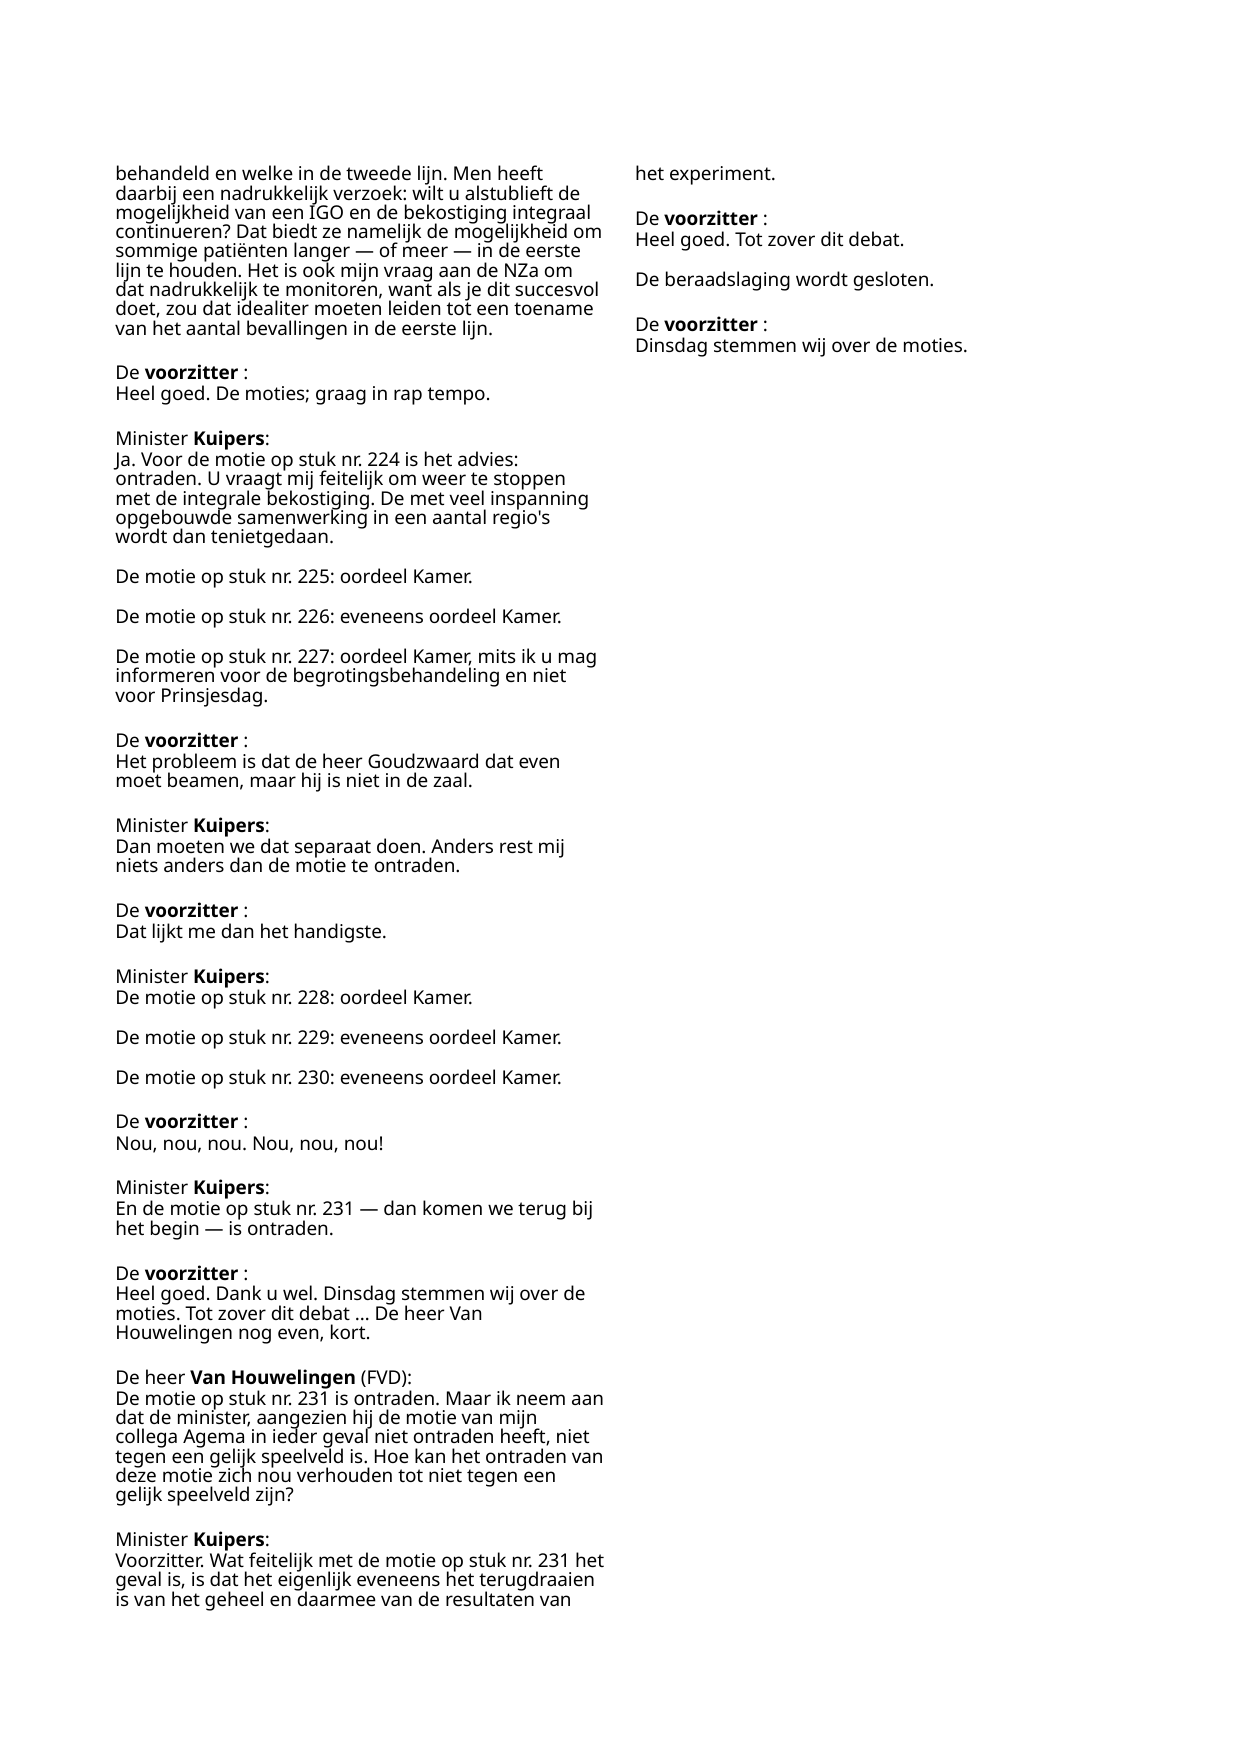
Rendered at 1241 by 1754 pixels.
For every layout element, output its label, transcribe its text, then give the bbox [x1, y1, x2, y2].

text Voorzitter. Wat feitelijk met de motie op stuk nr. 231 het geval is, is dat het eigenlijk eveneens het terugdraaien is van het geheel en daarmee van de resultaten van [115, 1552, 605, 1610]
text Heel goed. Tot zover dit debat. [635, 231, 1125, 250]
text De motie op stuk nr. 229: eveneens oordeel Kamer. [115, 1029, 605, 1048]
text Heel goed. Dank u wel. Dinsdag stemmen wij over de moties. Tot zover dit debat … De heer Van Houwelingen nog even, kort. [115, 1285, 605, 1343]
text Minister Kuipers: [115, 1526, 605, 1552]
text Minister Kuipers: [115, 425, 605, 451]
text De voorzitter : [635, 311, 1125, 337]
text De motie op stuk nr. 227: oordeel Kamer, mits ik u mag informeren voor de begrotingsbehandeling en niet voor Prinsjesdag. [115, 648, 605, 706]
text Ja. Voor de motie op stuk nr. 224 is het advies: ontraden. U vraagt mij feitelijk om weer te stoppen met de integrale bekostiging. De met veel inspanning opgebouwde samenwerking in een aantal regio's wordt dan tenietgedaan. [115, 451, 605, 547]
text De heer Van Houwelingen (FVD): [115, 1364, 605, 1390]
text De voorzitter : [115, 359, 605, 385]
text En de motie op stuk nr. 231 — dan komen we terug bij het begin — is ontraden. [115, 1200, 605, 1239]
text De motie op stuk nr. 231 is ontraden. Maar ik neem aan dat de minister, aangezien hij de motie van mijn collega Agema in ieder geval niet ontraden heeft, niet tegen een gelijk speelveld is. Hoe kan het ontraden van deze motie zich nou verhouden tot niet tegen een gelijk speelveld zijn? [115, 1390, 605, 1505]
text het experiment. [635, 165, 1125, 184]
text De voorzitter : [635, 205, 1125, 231]
text Het probleem is dat de heer Goudzwaard dat even moet beamen, maar hij is niet in de zaal. [115, 753, 605, 791]
text De voorzitter : [115, 897, 605, 923]
text De voorzitter : [115, 727, 605, 753]
text Minister Kuipers: [115, 1174, 605, 1200]
text De motie op stuk nr. 226: eveneens oordeel Kamer. [115, 608, 605, 627]
text De beraadslaging wordt gesloten. [635, 271, 1125, 291]
text De motie op stuk nr. 228: oordeel Kamer. [115, 989, 605, 1008]
text Dinsdag stemmen wij over de moties. [635, 337, 1125, 356]
text Minister Kuipers: [115, 963, 605, 989]
text Minister Kuipers: [115, 812, 605, 838]
text De voorzitter : [115, 1260, 605, 1285]
text Dan moeten we dat separaat doen. Anders rest mij niets anders dan de motie te ontraden. [115, 838, 605, 876]
text De motie op stuk nr. 230: eveneens oordeel Kamer. [115, 1069, 605, 1088]
text De motie op stuk nr. 225: oordeel Kamer. [115, 568, 605, 587]
text De voorzitter : [115, 1109, 605, 1134]
text Heel goed. De moties; graag in rap tempo. [115, 385, 605, 404]
text Nou, nou, nou. Nou, nou, nou! [115, 1134, 605, 1154]
text Dat lijkt me dan het handigste. [115, 923, 605, 942]
text behandeld en welke in de tweede lijn. Men heeft daarbij een nadrukkelijk verzoek: wilt u alstublieft de mogelijkheid van een IGO en de bekostiging integraal continueren? Dat biedt ze namelijk de mogelijkheid om sommige patiënten langer — of meer — in de eerste lijn te houden. Het is ook mijn vraag aan de NZa om dat nadrukkelijk te monitoren, want als je dit succesvol doet, zou dat idealiter moeten leiden tot een toename van het aantal bevallingen in de eerste lijn. [115, 165, 605, 339]
